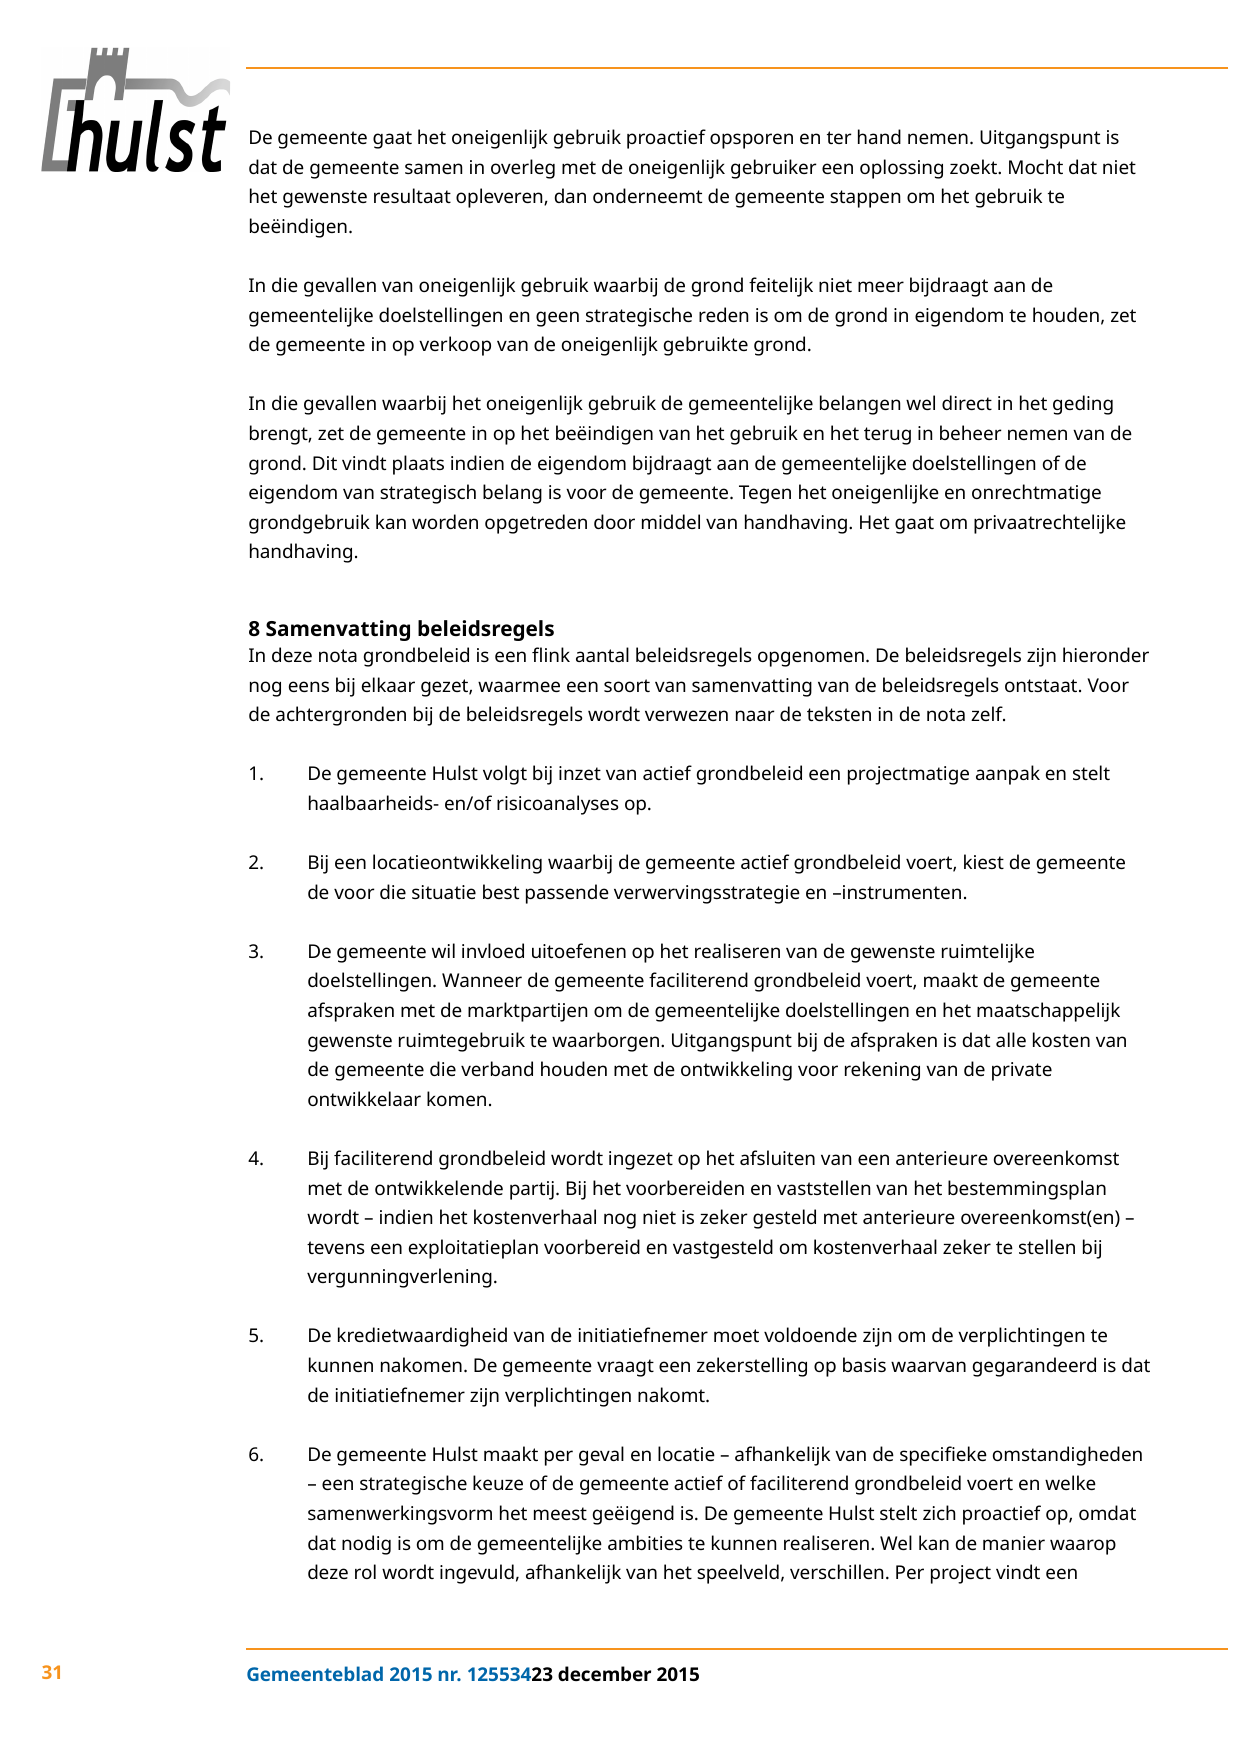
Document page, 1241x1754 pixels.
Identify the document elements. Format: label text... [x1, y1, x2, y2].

list Bij een locatieontwikkeling waarbij de gemeente actief grondbeleid voert, kiest de gemeente de voor die situatie best passende verwervingsstrategie en –instrumenten. [248, 849, 1152, 904]
text De gemeente gaat het oneigenlijk gebruik proactief opsporen en ter hand nemen. Uitgangspunt is dat de gemeente samen in overleg met de oneigenlijk gebruiker een oplossing zoekt. Mocht dat niet het gewenste resultaat opleveren, dan onderneemt de gemeente stappen om het gebruik te beëindigen. [248, 124, 1152, 239]
list De gemeente wil invloed uitoefenen op het realiseren van de gewenste ruimtelijke doelstellingen. Wanneer de gemeente faciliterend grondbeleid voert, maakt de gemeente afspraken met de marktpartijen om de gemeentelijke doelstellingen en het maatschappelijk gewenste ruimtegebruik te waarborgen. Uitgangspunt bij de afspraken is dat alle kosten van de gemeente die verband houden met de ontwikkeling voor rekening van de private ontwikkelaar komen. [248, 938, 1152, 1112]
text In die gevallen van oneigenlijk gebruik waarbij de grond feitelijk niet meer bijdraagt aan de gemeentelijke doelstellingen en geen strategische reden is om de grond in eigendom te houden, zet de gemeente in op verkoop van de oneigenlijk gebruikte grond. [248, 272, 1152, 357]
text 8 Samenvatting beleidsregels [248, 614, 1152, 642]
list De kredietwaardigheid van de initiatiefnemer moet voldoende zijn om de verplichtingen te kunnen nakomen. De gemeente vraagt een zekerstelling op basis waarvan gegarandeerd is dat de initiatiefnemer zijn verplichtingen nakomt. [248, 1323, 1152, 1407]
list De gemeente Hulst maakt per geval en locatie – afhankelijk van de specifieke omstandigheden – een strategische keuze of de gemeente actief of faciliterend grondbeleid voert en welke samenwerkingsvorm het meest geëigend is. De gemeente Hulst stelt zich proactief op, omdat dat nodig is om de gemeentelijke ambities te kunnen realiseren. Wel kan de manier waarop deze rol wordt ingevuld, afhankelijk van het speelveld, verschillen. Per project vindt een [248, 1441, 1152, 1585]
picture [41, 47, 231, 172]
list De gemeente Hulst volgt bij inzet van actief grondbeleid een projectmatige aanpak en stelt haalbaarheids- en/of risicoanalyses op. [248, 761, 1152, 816]
list Bij faciliterend grondbeleid wordt ingezet op het afsluiten van een anterieure overeenkomst met de ontwikkelende partij. Bij het voorbereiden en vaststellen van het bestemmingsplan wordt – indien het kostenverhaal nog niet is zeker gesteld met anterieure overeenkomst(en) – tevens een exploitatieplan voorbereid en vastgesteld om kostenverhaal zeker te stellen bij vergunningverlening. [248, 1145, 1152, 1289]
text In die gevallen waarbij het oneigenlijk gebruik de gemeentelijke belangen wel direct in het geding brengt, zet de gemeente in op het beëindigen van het gebruik en het terug in beheer nemen van de grond. Dit vindt plaats indien de eigendom bijdraagt aan de gemeentelijke doelstellingen of de eigendom van strategisch belang is voor de gemeente. Tegen het oneigenlijke en onrechtmatige grondgebruik kan worden opgetreden door middel van handhaving. Het gaat om privaatrechtelijke handhaving. [248, 391, 1152, 564]
text In deze nota grondbeleid is een flink aantal beleidsregels opgenomen. De beleidsregels zijn hieronder nog eens bij elkaar gezet, waarmee een soort van samenvatting van de beleidsregels ontstaat. Voor de achtergronden bij de beleidsregels wordt verwezen naar de teksten in de nota zelf. [248, 642, 1152, 727]
